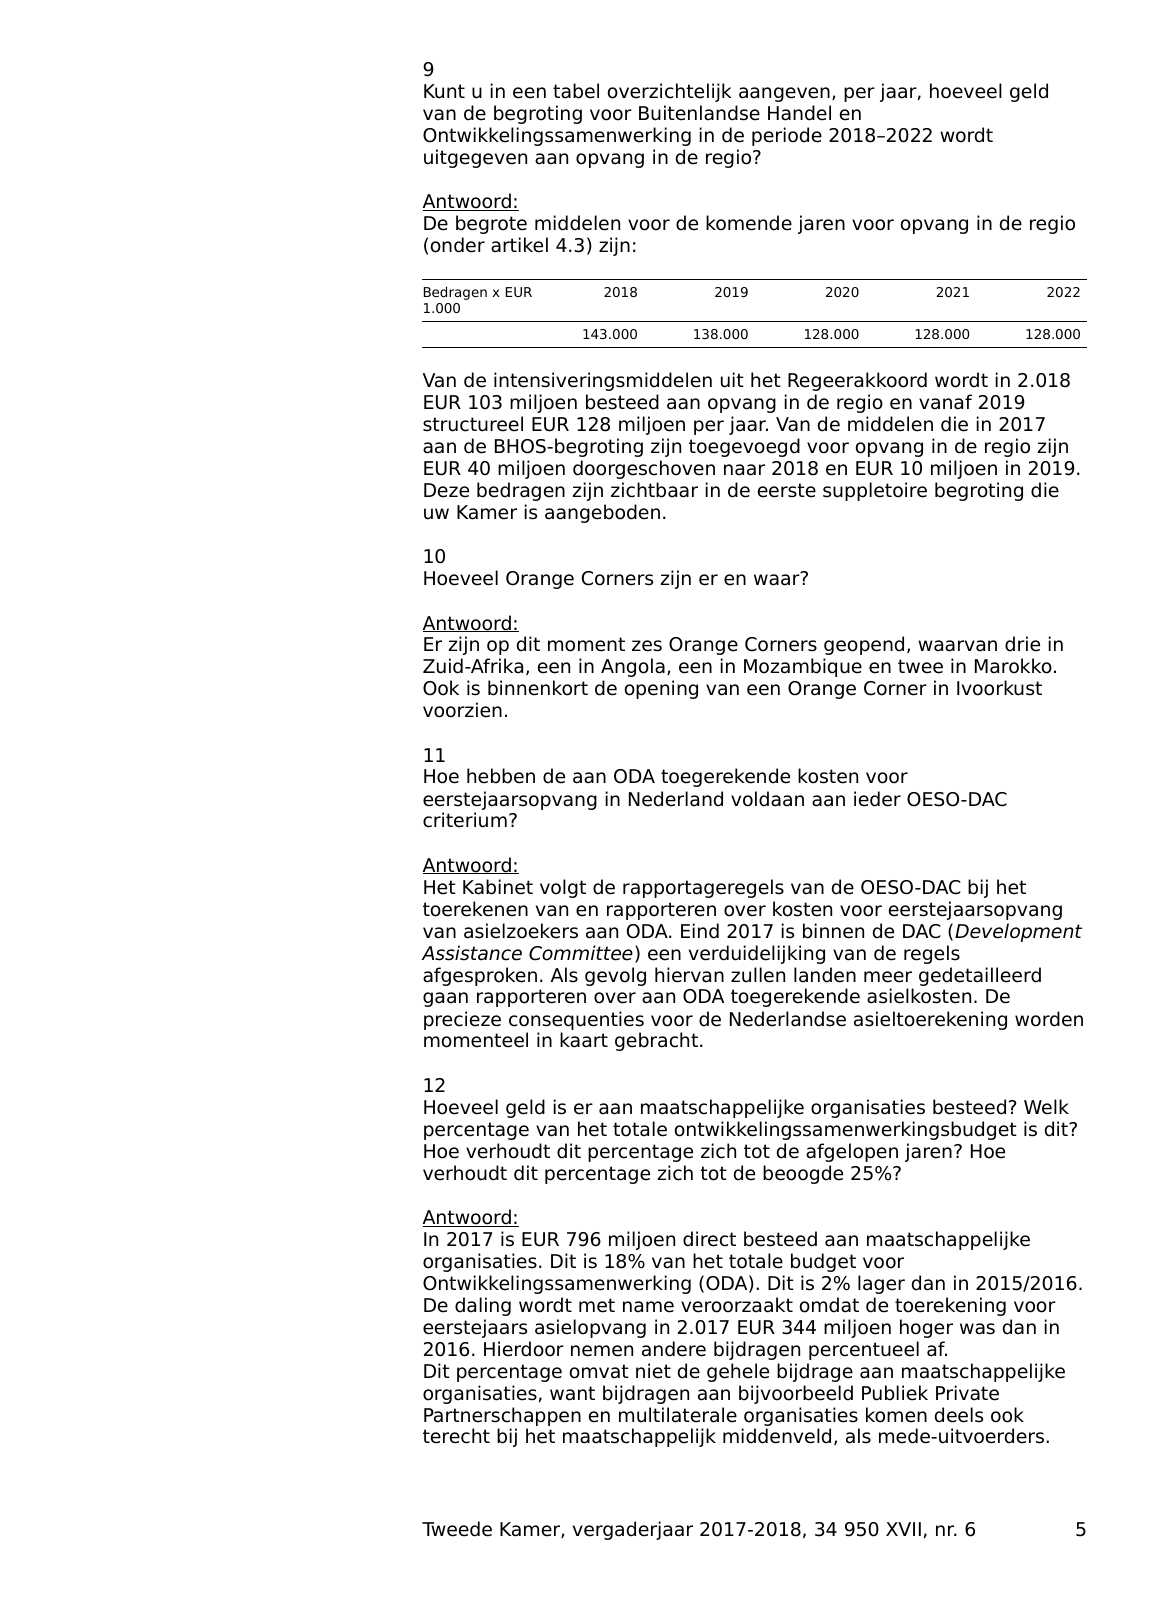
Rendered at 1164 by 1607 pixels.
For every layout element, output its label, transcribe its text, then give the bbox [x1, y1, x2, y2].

table_header 2020 [754, 280, 865, 321]
table_cell 128.000 [976, 322, 1087, 347]
table_cell 138.000 [644, 322, 754, 347]
text Er zijn op dit moment zes Orange Corners geopend, waarvan drie in Zuid-Afrika, een in Angola, een in Mozambique en twee in Marokko. Ook is binnenkort de opening van een Orange Corner in Ivoorkust voorzien. [422, 634, 1087, 722]
table_header Bedragen x EUR 1.000 [422, 280, 533, 321]
text Kunt u in een tabel overzichtelijk aangeven, per jaar, hoeveel geld van de begroting voor Buitenlandse Handel en Ontwikkelingssamenwerking in de periode 2018–2022 wordt uitgegeven aan opvang in de regio? [422, 81, 1087, 169]
text Antwoord: [422, 854, 1087, 877]
text Antwoord: [422, 612, 1087, 634]
table_cell 143.000 [533, 322, 644, 347]
text Antwoord: [422, 1207, 1087, 1229]
table_header 2019 [644, 280, 754, 321]
text In 2017 is EUR 796 miljoen direct besteed aan maatschappelijke organisaties. Dit is 18% van het totale budget voor Ontwikkelingssamenwerking (ODA). Dit is 2% lager dan in 2015/2016. De daling wordt met name veroorzaakt omdat de toerekening voor eerstejaars asielopvang in 2.017 EUR 344 miljoen hoger was dan in 2016. Hierdoor nemen andere bijdragen percentueel af. [422, 1229, 1087, 1361]
text 10 [422, 546, 1087, 568]
table_cell 128.000 [865, 322, 976, 347]
text Van de intensiveringsmiddelen uit het Regeerakkoord wordt in 2.018 EUR 103 miljoen besteed aan opvang in de regio en vanaf 2019 structureel EUR 128 miljoen per jaar. Van de middelen die in 2017 aan de BHOS-begroting zijn toegevoegd voor opvang in de regio zijn EUR 40 miljoen doorgeschoven naar 2018 en EUR 10 miljoen in 2019. Deze bedragen zijn zichtbaar in de eerste suppletoire begroting die uw Kamer is aangeboden. [422, 370, 1087, 524]
text 11 [422, 744, 1087, 766]
text 9 [422, 59, 1087, 81]
text Hoeveel geld is er aan maatschappelijke organisaties besteed? Welk percentage van het totale ontwikkelingssamenwerkingsbudget is dit? Hoe verhoudt dit percentage zich tot de afgelopen jaren? Hoe verhoudt dit percentage zich tot de beoogde 25%? [422, 1097, 1087, 1184]
text 12 [422, 1074, 1087, 1097]
text Het Kabinet volgt de rapportageregels van de OESO-DAC bij het toerekenen van en rapporteren over kosten voor eerstejaarsopvang van asielzoekers aan ODA. Eind 2017 is binnen de DAC (Development Assistance Committee) een verduidelijking van de regels afgesproken. Als gevolg hiervan zullen landen meer gedetailleerd gaan rapporteren over aan ODA toegerekende asielkosten. De precieze consequenties voor de Nederlandse asieltoerekening worden momenteel in kaart gebracht. [422, 877, 1087, 1052]
text De begrote middelen voor de komende jaren voor opvang in de regio (onder artikel 4.3) zijn: [422, 213, 1087, 257]
table_cell 128.000 [754, 322, 865, 347]
table_cell [422, 322, 533, 347]
text Hoe hebben de aan ODA toegerekende kosten voor eerstejaarsopvang in Nederland voldaan aan ieder OESO-DAC criterium? [422, 766, 1087, 832]
text Antwoord: [422, 191, 1087, 213]
table_header 2018 [533, 280, 644, 321]
table_header 2022 [976, 280, 1087, 321]
table_header 2021 [865, 280, 976, 321]
text Dit percentage omvat niet de gehele bijdrage aan maatschappelijke organisaties, want bijdragen aan bijvoorbeeld Publiek Private Partnerschappen en multilaterale organisaties komen deels ook terecht bij het maatschappelijk middenveld, als mede-uitvoerders. [422, 1361, 1087, 1448]
text Hoeveel Orange Corners zijn er en waar? [422, 568, 1087, 590]
